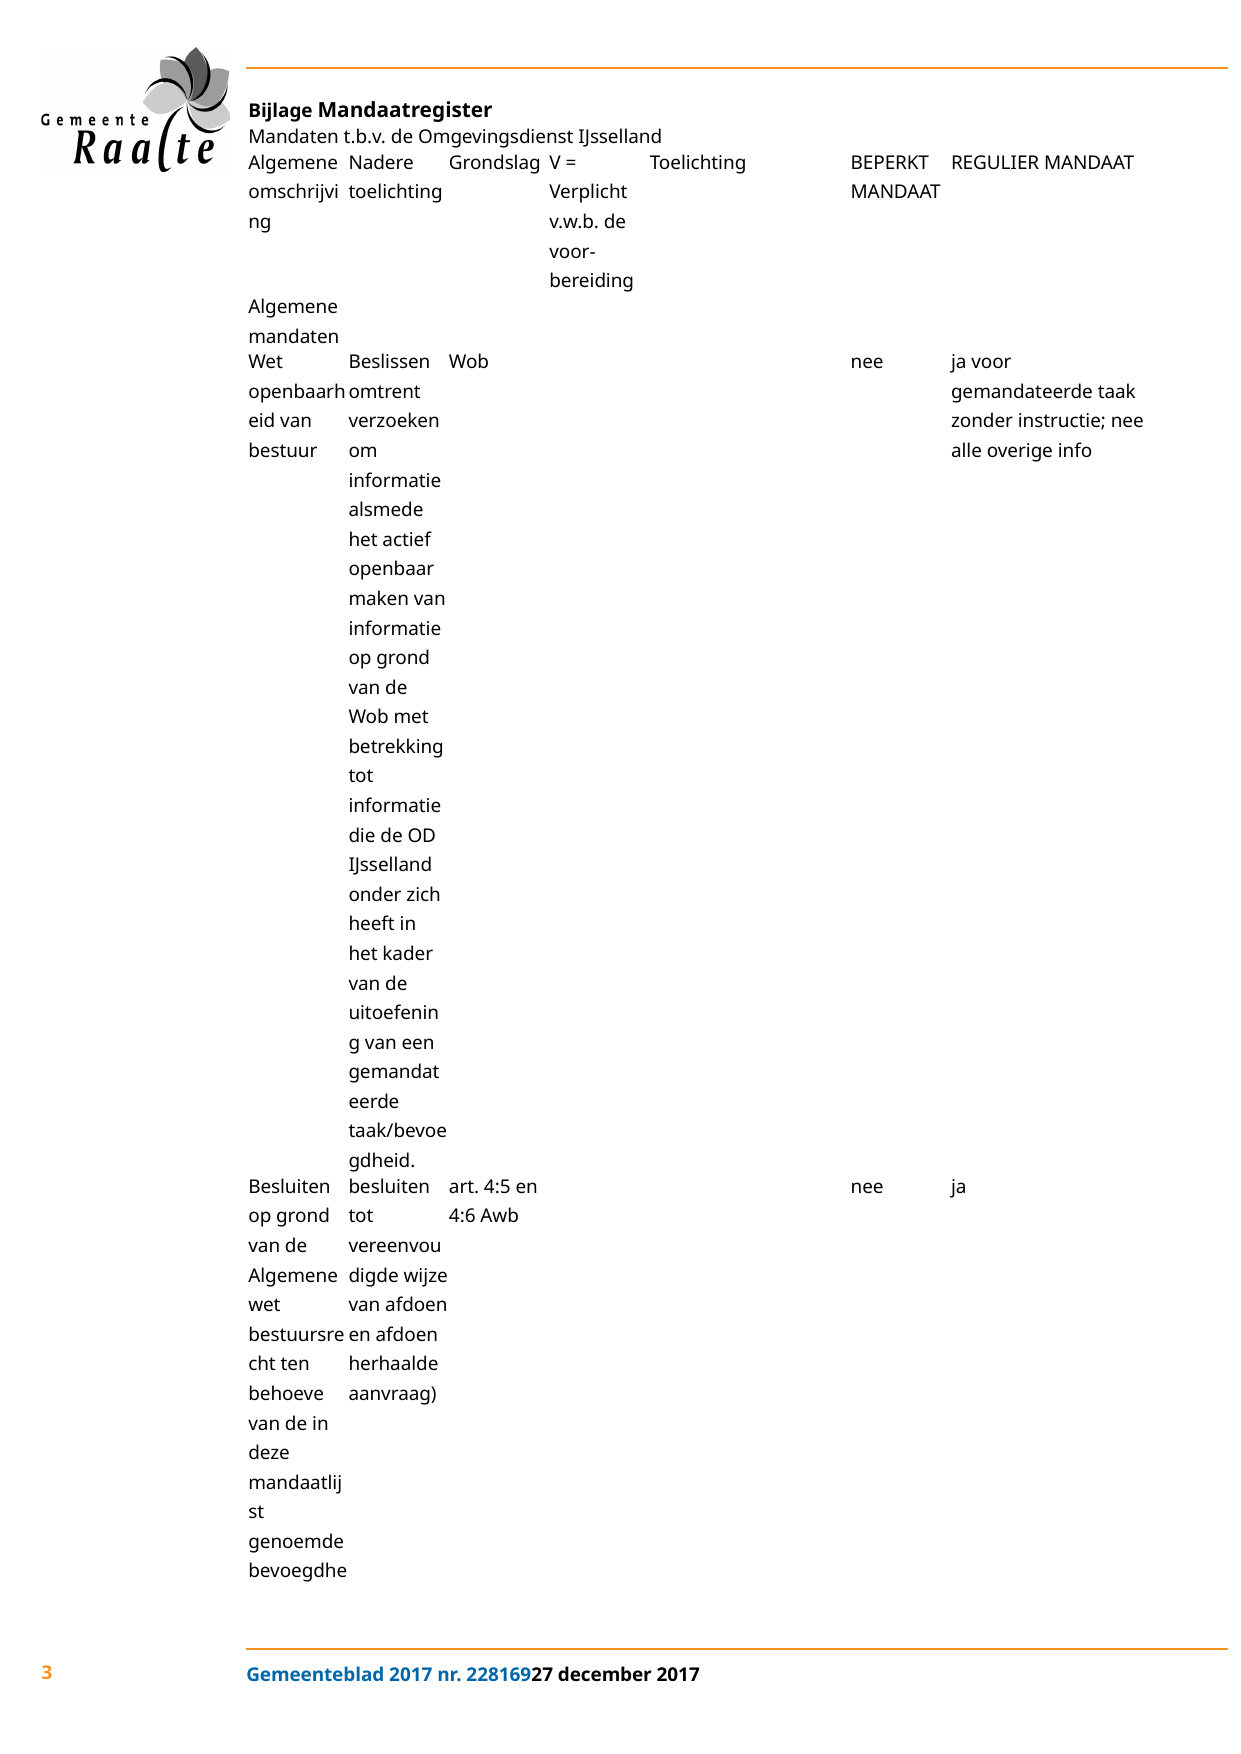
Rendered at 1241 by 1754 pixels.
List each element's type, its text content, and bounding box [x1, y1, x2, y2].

table_cell Wet openbaarheid van bestuur [248, 349, 348, 1173]
table_cell ja voor gemandateerde taak zonder instructie; nee alle overige info [951, 349, 1152, 1173]
table_cell [750, 349, 850, 1173]
table_cell Grondslag [449, 149, 549, 293]
table_cell [750, 149, 850, 293]
table_cell Algemene mandaten [248, 293, 348, 348]
table_cell [750, 1173, 850, 1583]
table_cell BEPERKT MANDAAT [850, 149, 951, 293]
table_cell Wob [449, 349, 549, 1173]
table_cell [850, 293, 951, 348]
table_cell besluiten tot vereenvoudigde wijze van afdoen en afdoen herhaalde aanvraag) [348, 1173, 449, 1583]
text Bijlage Mandaatregister [248, 95, 1152, 123]
table_cell [750, 293, 850, 348]
table_cell Beslissen omtrent verzoeken om informatie alsmede het actief openbaar maken van informatie op grond van de Wob met betrekking tot informatie die de OD IJsselland onder zich heeft in het kader van de uitoefening van een gemandateerde taak/bevoegdheid. [348, 349, 449, 1173]
table_cell [650, 1173, 750, 1583]
table_cell art. 4:5 en 4:6 Awb [449, 1173, 549, 1583]
table_cell Besluiten op grond van de Algemene wet bestuursrecht ten behoeve van de in deze mandaatlijst genoemde bevoegdhe [248, 1173, 348, 1583]
table_cell Nadere toelichting [348, 149, 449, 293]
table_cell REGULIER MANDAAT [951, 149, 1152, 293]
table_cell [549, 349, 649, 1173]
table_cell ja [951, 1173, 1152, 1583]
table_cell [449, 293, 549, 348]
table_cell nee [850, 349, 951, 1173]
table_cell V = Verplicht v.w.b. de voor-bereiding [549, 149, 649, 293]
table_cell [650, 293, 750, 348]
table_cell nee [850, 1173, 951, 1583]
table_cell [348, 293, 449, 348]
table_cell [650, 349, 750, 1173]
picture [41, 47, 231, 172]
table_cell Algemene omschrijving [248, 149, 348, 293]
table_cell [951, 293, 1152, 348]
table_cell Toelichting [650, 149, 750, 293]
table_cell [549, 293, 649, 348]
table_cell [549, 1173, 649, 1583]
table_header Mandaten t.b.v. de Omgevingsdienst IJsselland [248, 124, 750, 149]
